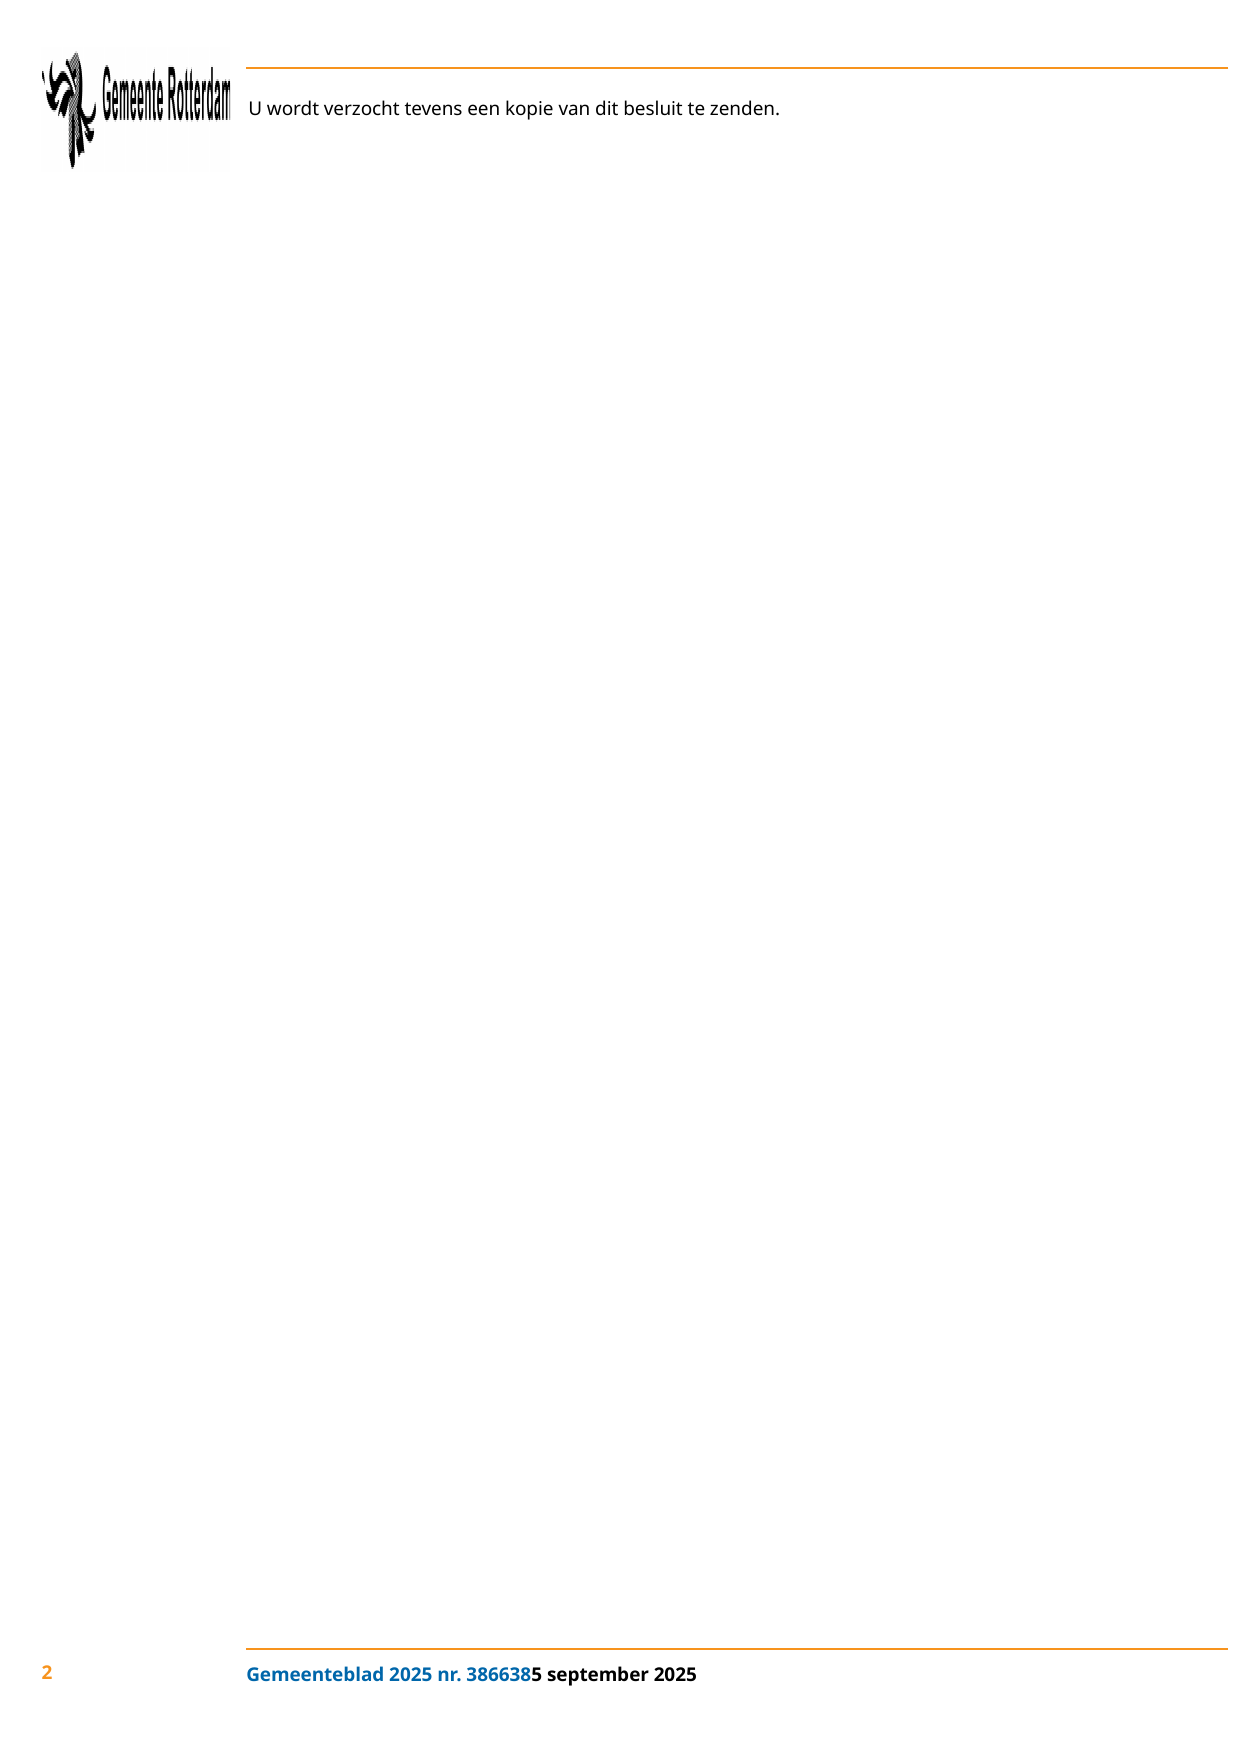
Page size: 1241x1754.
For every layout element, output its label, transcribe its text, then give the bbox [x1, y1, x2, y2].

text U wordt verzocht tevens een kopie van dit besluit te zenden. [248, 95, 1152, 121]
picture [41, 47, 231, 172]
